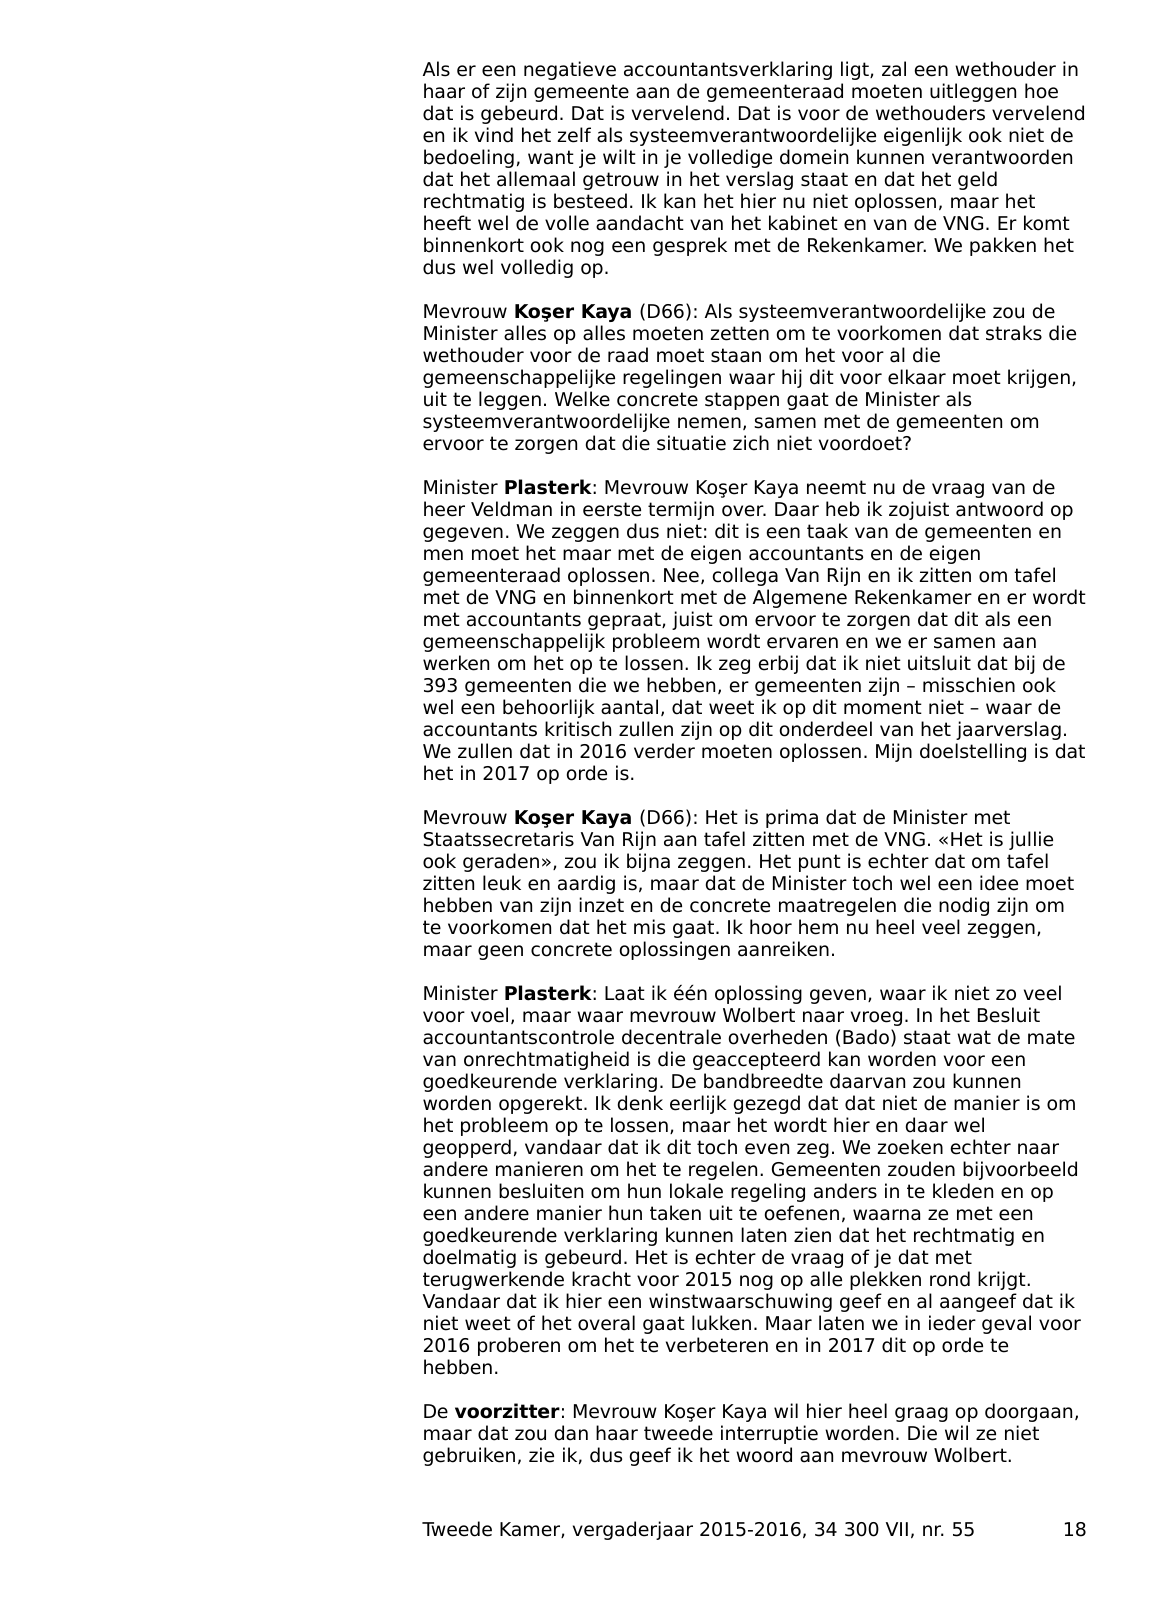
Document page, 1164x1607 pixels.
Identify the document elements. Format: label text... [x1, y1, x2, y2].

text Mevrouw Koşer Kaya (D66): Het is prima dat de Minister met Staatssecretaris Van Rijn aan tafel zitten met de VNG. «Het is jullie ook geraden», zou ik bijna zeggen. Het punt is echter dat om tafel zitten leuk en aardig is, maar dat de Minister toch wel een idee moet hebben van zijn inzet en de concrete maatregelen die nodig zijn om te voorkomen dat het mis gaat. Ik hoor hem nu heel veel zeggen, maar geen concrete oplossingen aanreiken. [422, 807, 1087, 961]
text Minister Plasterk: Laat ik één oplossing geven, waar ik niet zo veel voor voel, maar waar mevrouw Wolbert naar vroeg. In het Besluit accountantscontrole decentrale overheden (Bado) staat wat de mate van onrechtmatigheid is die geaccepteerd kan worden voor een goedkeurende verklaring. De bandbreedte daarvan zou kunnen worden opgerekt. Ik denk eerlijk gezegd dat dat niet de manier is om het probleem op te lossen, maar het wordt hier en daar wel geopperd, vandaar dat ik dit toch even zeg. We zoeken echter naar andere manieren om het te regelen. Gemeenten zouden bijvoorbeeld kunnen besluiten om hun lokale regeling anders in te kleden en op een andere manier hun taken uit te oefenen, waarna ze met een goedkeurende verklaring kunnen laten zien dat het rechtmatig en doelmatig is gebeurd. Het is echter de vraag of je dat met terugwerkende kracht voor 2015 nog op alle plekken rond krijgt. Vandaar dat ik hier een winstwaarschuwing geef en al aangeef dat ik niet weet of het overal gaat lukken. Maar laten we in ieder geval voor 2016 proberen om het te verbeteren en in 2017 dit op orde te hebben. [422, 983, 1087, 1379]
text Als er een negatieve accountantsverklaring ligt, zal een wethouder in haar of zijn gemeente aan de gemeenteraad moeten uitleggen hoe dat is gebeurd. Dat is vervelend. Dat is voor de wethouders vervelend en ik vind het zelf als systeemverantwoordelijke eigenlijk ook niet de bedoeling, want je wilt in je volledige domein kunnen verantwoorden dat het allemaal getrouw in het verslag staat en dat het geld rechtmatig is besteed. Ik kan het hier nu niet oplossen, maar het heeft wel de volle aandacht van het kabinet en van de VNG. Er komt binnenkort ook nog een gesprek met de Rekenkamer. We pakken het dus wel volledig op. [422, 59, 1087, 279]
text Mevrouw Koşer Kaya (D66): Als systeemverantwoordelijke zou de Minister alles op alles moeten zetten om te voorkomen dat straks die wethouder voor de raad moet staan om het voor al die gemeenschappelijke regelingen waar hij dit voor elkaar moet krijgen, uit te leggen. Welke concrete stappen gaat de Minister als systeemverantwoordelijke nemen, samen met de gemeenten om ervoor te zorgen dat die situatie zich niet voordoet? [422, 301, 1087, 455]
text De voorzitter: Mevrouw Koşer Kaya wil hier heel graag op doorgaan, maar dat zou dan haar tweede interruptie worden. Die wil ze niet gebruiken, zie ik, dus geef ik het woord aan mevrouw Wolbert. [422, 1401, 1087, 1467]
text Minister Plasterk: Mevrouw Koşer Kaya neemt nu de vraag van de heer Veldman in eerste termijn over. Daar heb ik zojuist antwoord op gegeven. We zeggen dus niet: dit is een taak van de gemeenten en men moet het maar met de eigen accountants en de eigen gemeenteraad oplossen. Nee, collega Van Rijn en ik zitten om tafel met de VNG en binnenkort met de Algemene Rekenkamer en er wordt met accountants gepraat, juist om ervoor te zorgen dat dit als een gemeenschappelijk probleem wordt ervaren en we er samen aan werken om het op te lossen. Ik zeg erbij dat ik niet uitsluit dat bij de 393 gemeenten die we hebben, er gemeenten zijn – misschien ook wel een behoorlijk aantal, dat weet ik op dit moment niet – waar de accountants kritisch zullen zijn op dit onderdeel van het jaarverslag. We zullen dat in 2016 verder moeten oplossen. Mijn doelstelling is dat het in 2017 op orde is. [422, 477, 1087, 785]
